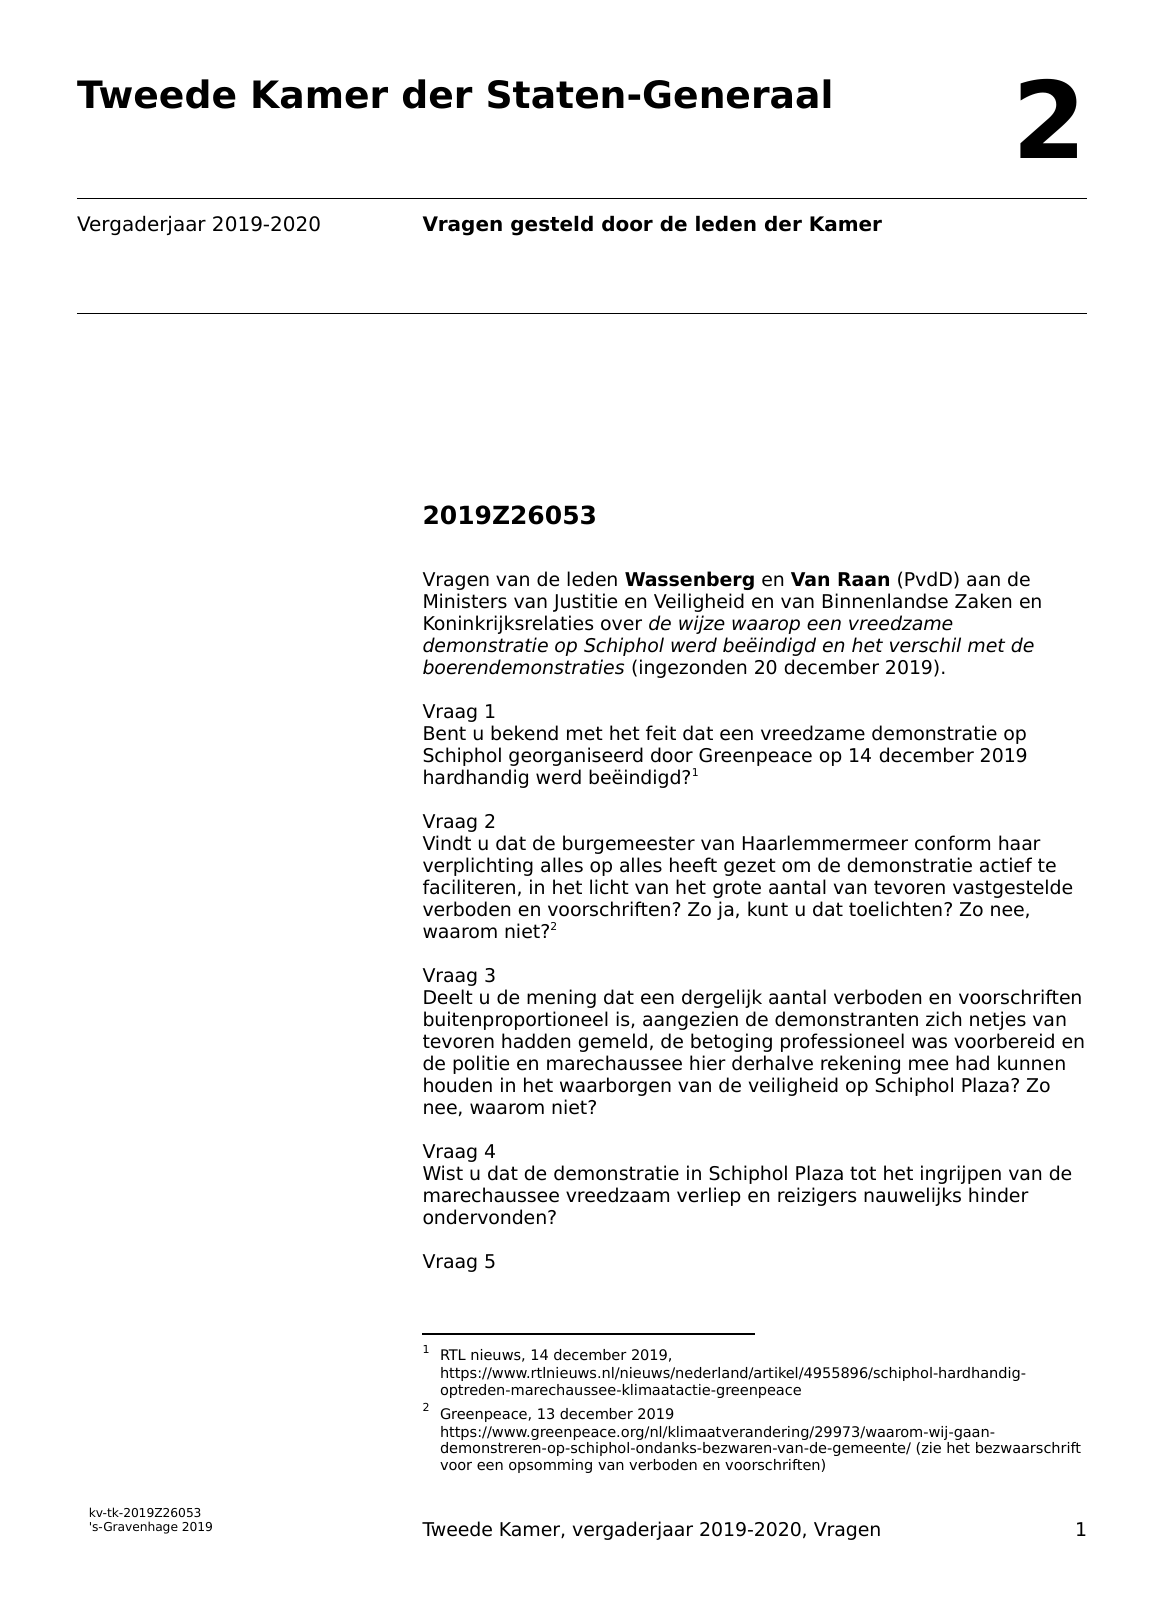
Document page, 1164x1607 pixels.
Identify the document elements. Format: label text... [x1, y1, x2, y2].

text 's-Gravenhage 2019 [88, 1520, 323, 1534]
text RTL nieuws, 14 december 2019, https://www.rtlnieuws.nl/nieuws/nederland/artikel/4955896/schiphol-hardhandig-optreden-marechaussee-klimaatactie-greenpeace [422, 1343, 1087, 1399]
text Vraag 5 [422, 1251, 1087, 1273]
text Greenpeace, 13 december 2019 https://www.greenpeace.org/nl/klimaatverandering/29973/waarom-wij-gaan-demonstreren-op-schiphol-ondanks-bezwaren-van-de-gemeente/ (zie het bezwaarschrift voor een opsomming van verboden en voorschriften) [422, 1402, 1087, 1474]
text kv-tk-2019Z26053 [88, 1506, 323, 1520]
text Vraag 1 [422, 701, 1087, 723]
table_cell Vergaderjaar 2019-2020 [77, 199, 422, 313]
text Wist u dat de demonstratie in Schiphol Plaza tot het ingrijpen van de marechaussee vreedzaam verliep en reizigers nauwelijks hinder ondervonden? [422, 1163, 1087, 1229]
text Vraag 3 [422, 965, 1087, 987]
text Vragen van de leden Wassenberg en Van Raan (PvdD) aan de Ministers van Justitie en Veiligheid en van Binnenlandse Zaken en Koninkrijksrelaties over de wijze waarop een vreedzame demonstratie op Schiphol werd beëindigd en het verschil met de boerendemonstraties (ingezonden 20 december 2019). [422, 569, 1087, 679]
table_header Tweede Kamer der Staten-Generaal [77, 59, 886, 198]
text Bent u bekend met het feit dat een vreedzame demonstratie op Schiphol georganiseerd door Greenpeace op 14 december 2019 hardhandig werd beëindigd? [422, 723, 1087, 789]
table_cell Vragen gesteld door de leden der Kamer [422, 199, 1087, 313]
text 2019Z26053 [422, 501, 1087, 531]
text Deelt u de mening dat een dergelijk aantal verboden en voorschriften buitenproportioneel is, aangezien de demonstranten zich netjes van tevoren hadden gemeld, de betoging professioneel was voorbereid en de politie en marechaussee hier derhalve rekening mee had kunnen houden in het waarborgen van de veiligheid op Schiphol Plaza? Zo nee, waarom niet? [422, 987, 1087, 1119]
text Vindt u dat de burgemeester van Haarlemmermeer conform haar verplichting alles op alles heeft gezet om de demonstratie actief te faciliteren, in het licht van het grote aantal van tevoren vastgestelde verboden en voorschriften? Zo ja, kunt u dat toelichten? Zo nee, waarom niet? [422, 833, 1087, 943]
text Vraag 4 [422, 1141, 1087, 1163]
table_header 2 [886, 59, 1087, 198]
text Vraag 2 [422, 811, 1087, 833]
